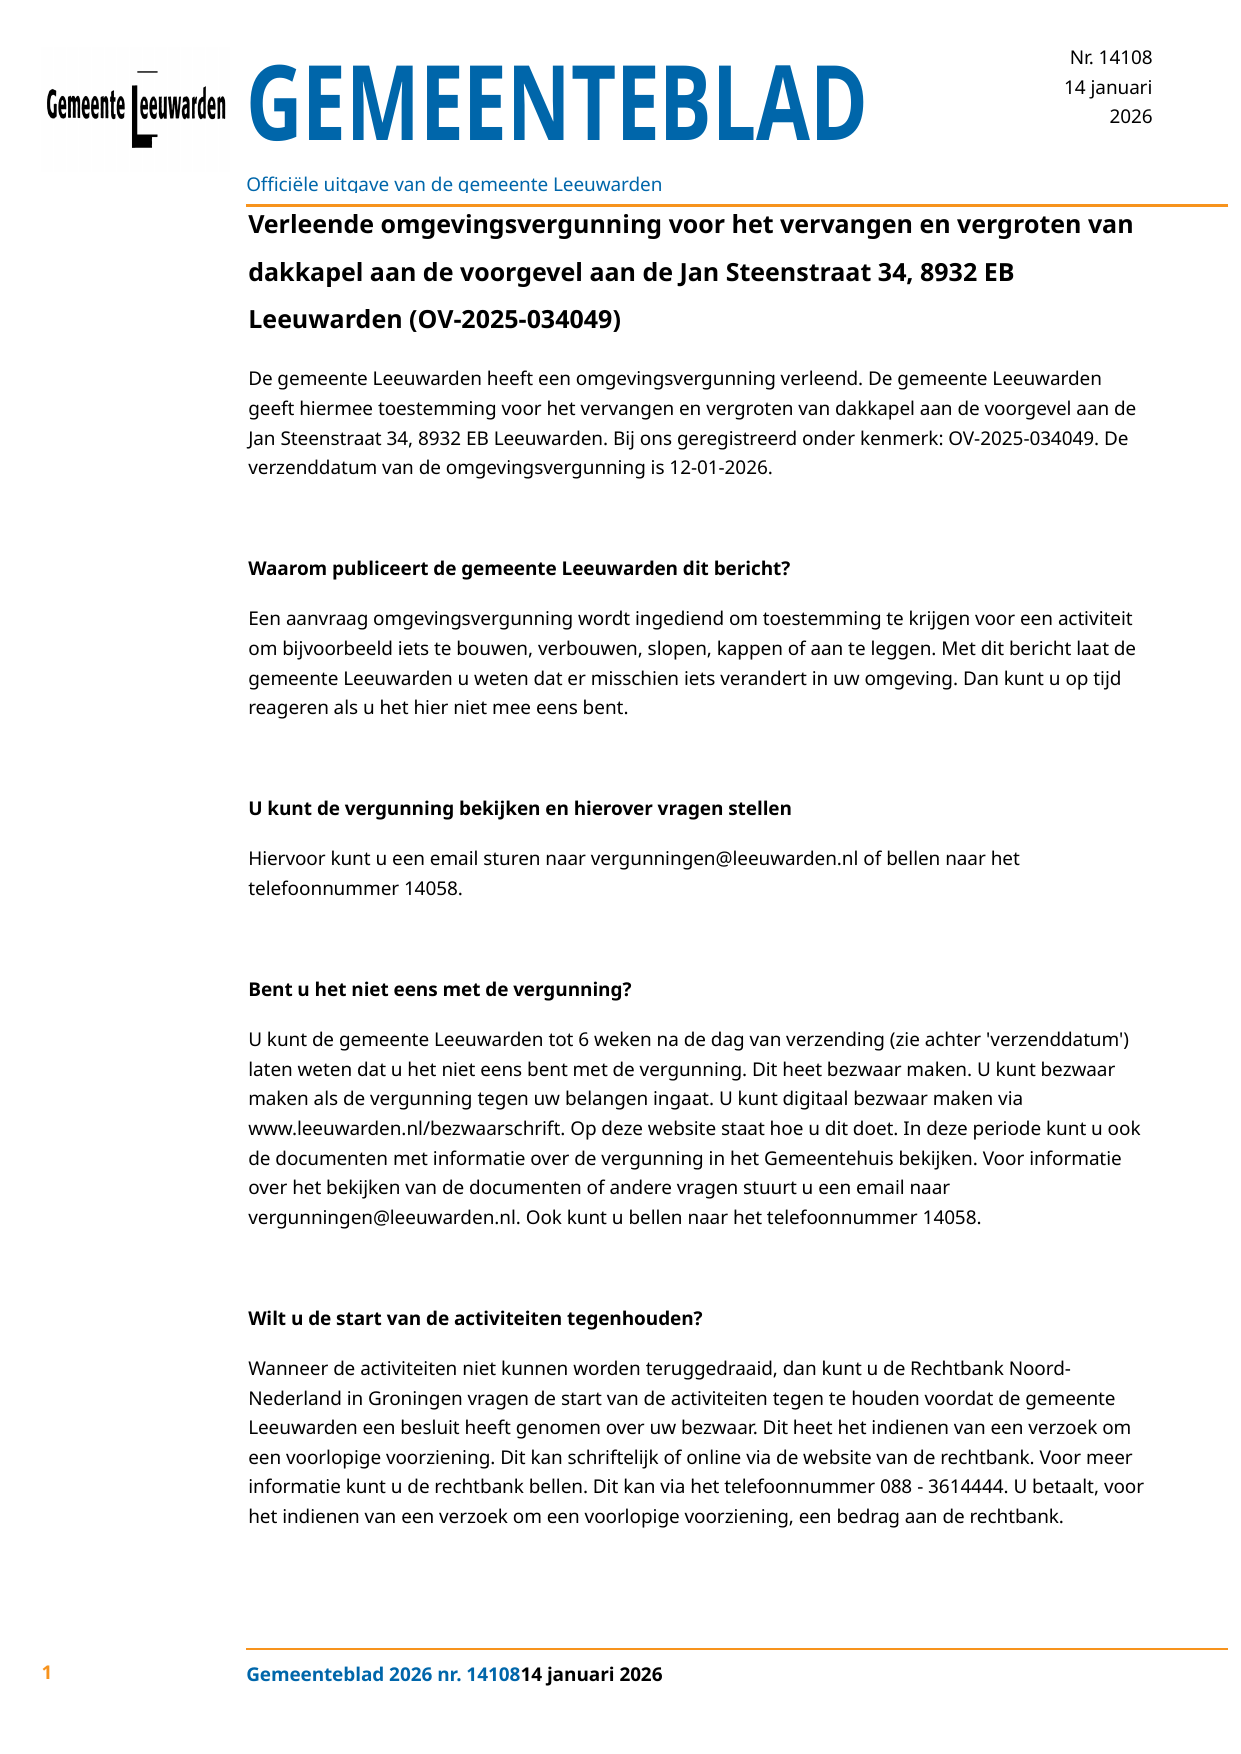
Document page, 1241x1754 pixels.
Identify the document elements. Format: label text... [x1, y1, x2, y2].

text Een aanvraag omgevingsvergunning wordt ingediend om toestemming te krijgen voor een activiteit om bijvoorbeeld iets te bouwen, verbouwen, slopen, kappen of aan te leggen. Met dit bericht laat de gemeente Leeuwarden u weten dat er misschien iets verandert in uw omgeving. Dan kunt u op tijd reageren als u het hier niet mee eens bent. [248, 606, 1152, 720]
text U kunt de vergunning bekijken en hierover vragen stellen [248, 795, 1152, 821]
text Hiervoor kunt u een email sturen naar vergunningen@leeuwarden.nl of bellen naar het telefoonnummer 14058. [248, 846, 1152, 901]
text De gemeente Leeuwarden heeft een omgevingsvergunning verleend. De gemeente Leeuwarden geeft hiermee toestemming voor het vervangen en vergroten van dakkapel aan de voorgevel aan de Jan Steenstraat 34, 8932 EB Leeuwarden. Bij ons geregistreerd onder kenmerk: OV-2025-034049. De verzenddatum van de omgevingsvergunning is 12-01-2026. [248, 366, 1152, 480]
text Wanneer de activiteiten niet kunnen worden teruggedraaid, dan kunt u de Rechtbank Noord-Nederland in Groningen vragen de start van de activiteiten tegen te houden voordat de gemeente Leeuwarden een besluit heeft genomen over uw bezwaar. Dit heet het indienen van een verzoek om een voorlopige voorziening. Dit kan schriftelijk of online via de website van de rechtbank. Voor meer informatie kunt u de rechtbank bellen. Dit kan via het telefoonnummer 088 - 3614444. U betaalt, voor het indienen van een verzoek om een voorlopige voorziening, een bedrag aan de rechtbank. [248, 1355, 1152, 1529]
text Verleende omgevingsvergunning voor het vervangen en vergroten van dakkapel aan de voorgevel aan de Jan Steenstraat 34, 8932 EB Leeuwarden (OV-2025-034049) [248, 207, 1152, 336]
text Bent u het niet eens met de vergunning? [248, 976, 1152, 1002]
picture [41, 47, 231, 172]
text Wilt u de start van de activiteiten tegenhouden? [248, 1305, 1152, 1330]
text U kunt de gemeente Leeuwarden tot 6 weken na de dag van verzending (zie achter 'verzenddatum') laten weten dat u het niet eens bent met de vergunning. Dit heet bezwaar maken. U kunt bezwaar maken als de vergunning tegen uw belangen ingaat. U kunt digitaal bezwaar maken via www.leeuwarden.nl/bezwaarschrift. Op deze website staat hoe u dit doet. In deze periode kunt u ook de documenten met informatie over de vergunning in het Gemeentehuis bekijken. Voor informatie over het bekijken van de documenten of andere vragen stuurt u een email naar vergunningen@leeuwarden.nl. Ook kunt u bellen naar het telefoonnummer 14058. [248, 1026, 1152, 1229]
text Waarom publiceert de gemeente Leeuwarden dit bericht? [248, 555, 1152, 581]
